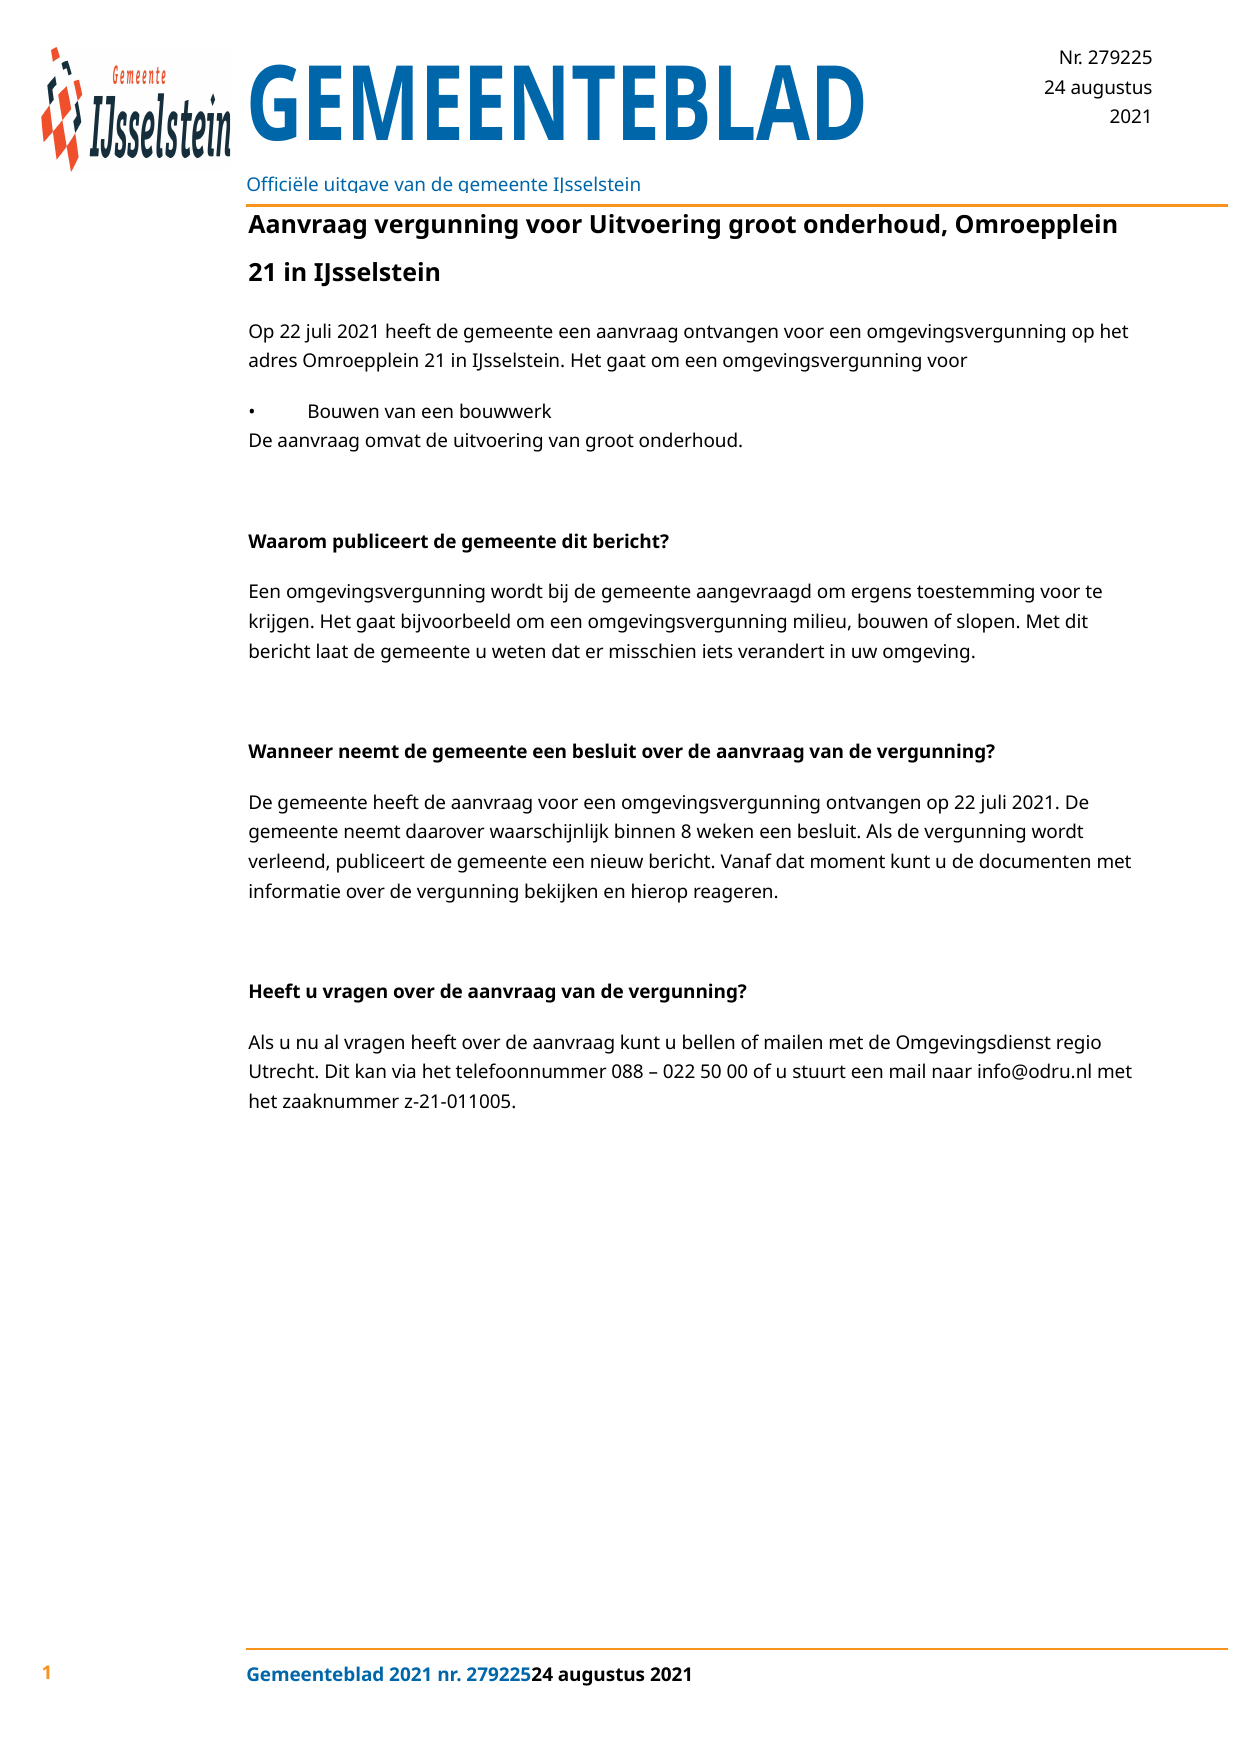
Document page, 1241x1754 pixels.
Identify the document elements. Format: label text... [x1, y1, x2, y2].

text Op 22 juli 2021 heeft de gemeente een aanvraag ontvangen voor een omgevingsvergunning op het adres Omroepplein 21 in IJsselstein. Het gaat om een omgevingsvergunning voor [248, 318, 1152, 373]
text De gemeente heeft de aanvraag voor een omgevingsvergunning ontvangen op 22 juli 2021. De gemeente neemt daarover waarschijnlijk binnen 8 weken een besluit. Als de vergunning wordt verleend, publiceert de gemeente een nieuw bericht. Vanaf dat moment kunt u de documenten met informatie over de vergunning bekijken en hierop reageren. [248, 789, 1152, 904]
text Aanvraag vergunning voor Uitvoering groot onderhoud, Omroepplein 21 in IJsselstein [248, 207, 1152, 288]
picture [41, 47, 231, 172]
text Als u nu al vragen heeft over de aanvraag kunt u bellen of mailen met de Omgevingsdienst regio Utrecht. Dit kan via het telefoonnummer 088 – 022 50 00 of u stuurt een mail naar info@odru.nl met het zaaknummer z-21-011005. [248, 1029, 1152, 1114]
list Bouwen van een bouwwerk [248, 398, 1152, 424]
text Wanneer neemt de gemeente een besluit over de aanvraag van de vergunning? [248, 739, 1152, 764]
text Een omgevingsvergunning wordt bij de gemeente aangevraagd om ergens toestemming voor te krijgen. Het gaat bijvoorbeeld om een omgevingsvergunning milieu, bouwen of slopen. Met dit bericht laat de gemeente u weten dat er misschien iets verandert in uw omgeving. [248, 579, 1152, 664]
text Heeft u vragen over de aanvraag van de vergunning? [248, 979, 1152, 1004]
text De aanvraag omvat de uitvoering van groot onderhoud. [248, 427, 1152, 453]
text Waarom publiceert de gemeente dit bericht? [248, 528, 1152, 554]
